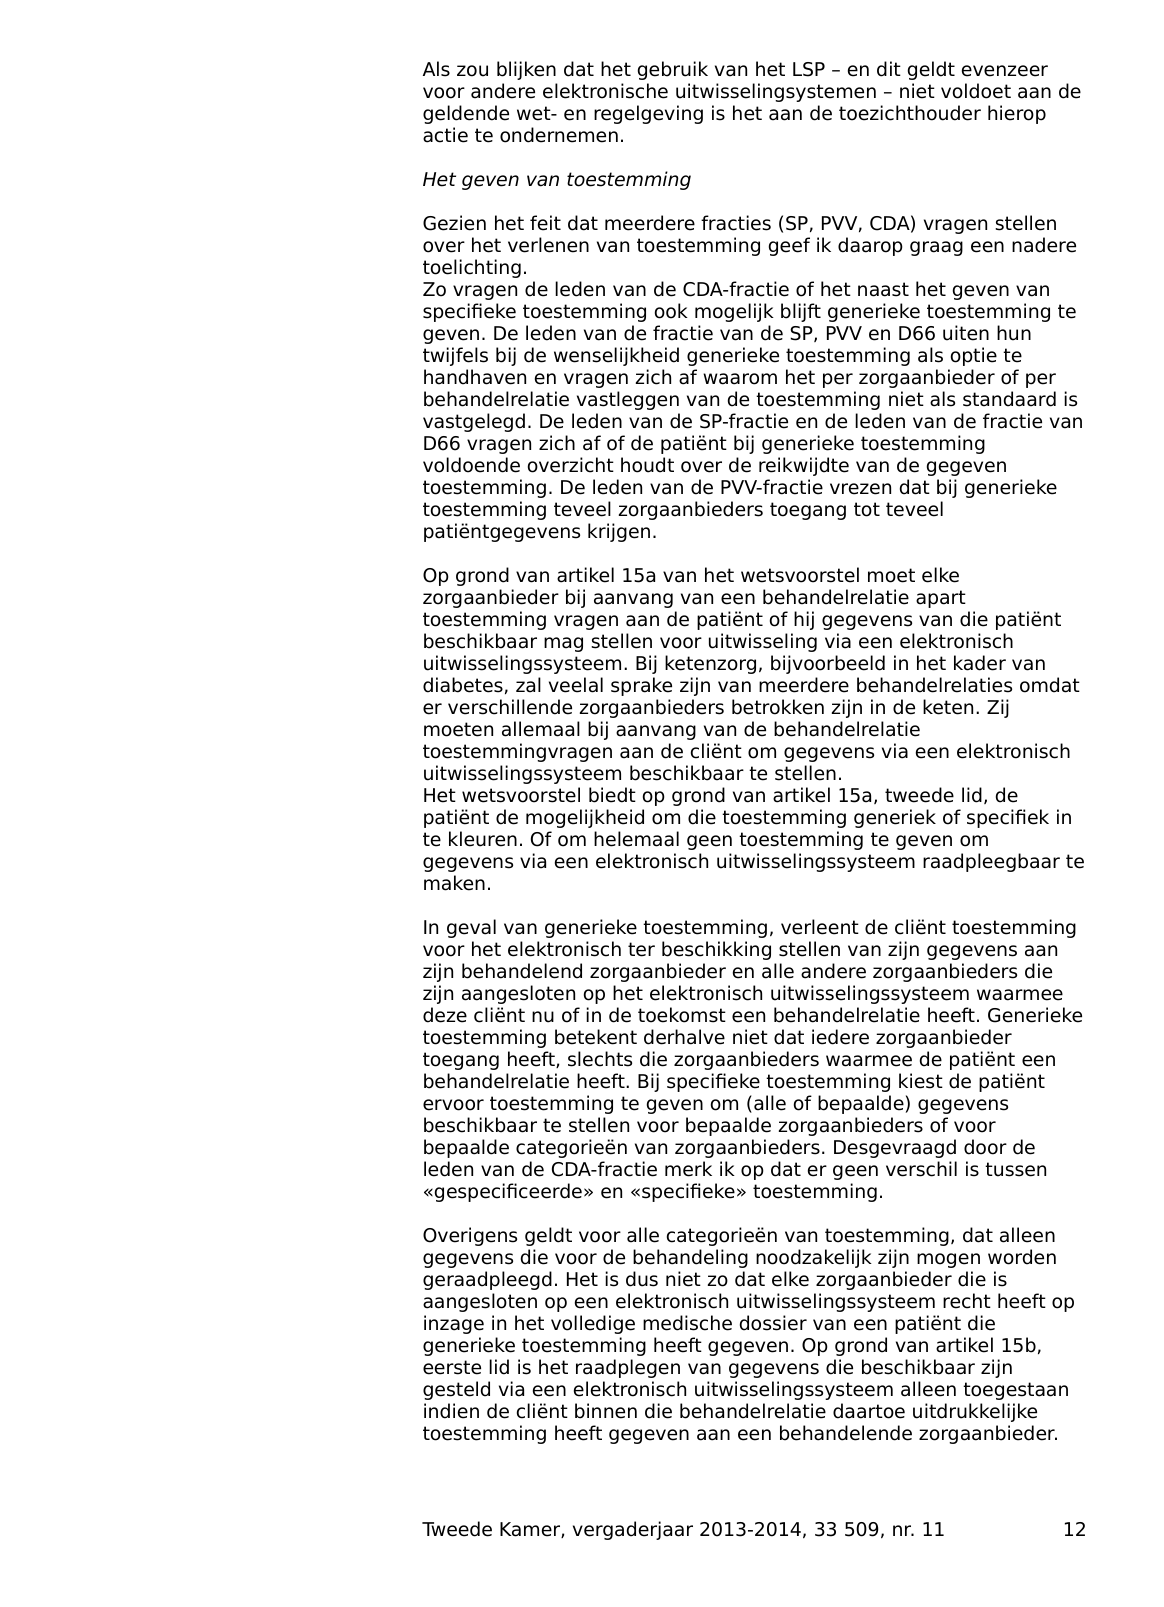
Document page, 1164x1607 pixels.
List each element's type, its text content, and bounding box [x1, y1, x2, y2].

text Gezien het feit dat meerdere fracties (SP, PVV, CDA) vragen stellen over het verlenen van toestemming geef ik daarop graag een nadere toelichting. [422, 213, 1087, 279]
text Zo vragen de leden van de CDA-fractie of het naast het geven van specifieke toestemming ook mogelijk blijft generieke toestemming te geven. De leden van de fractie van de SP, PVV en D66 uiten hun twijfels bij de wenselijkheid generieke toestemming als optie te handhaven en vragen zich af waarom het per zorgaanbieder of per behandelrelatie vastleggen van de toestemming niet als standaard is vastgelegd. De leden van de SP-fractie en de leden van de fractie van D66 vragen zich af of de patiënt bij generieke toestemming voldoende overzicht houdt over de reikwijdte van de gegeven toestemming. De leden van de PVV-fractie vrezen dat bij generieke toestemming teveel zorgaanbieders toegang tot teveel patiëntgegevens krijgen. [422, 279, 1087, 543]
text Als zou blijken dat het gebruik van het LSP – en dit geldt evenzeer voor andere elektronische uitwisselingsystemen – niet voldoet aan de geldende wet- en regelgeving is het aan de toezichthouder hierop actie te ondernemen. [422, 59, 1087, 147]
text Het wetsvoorstel biedt op grond van artikel 15a, tweede lid, de patiënt de mogelijkheid om die toestemming generiek of specifiek in te kleuren. Of om helemaal geen toestemming te geven om gegevens via een elektronisch uitwisselingssysteem raadpleegbaar te maken. [422, 785, 1087, 895]
text Overigens geldt voor alle categorieën van toestemming, dat alleen gegevens die voor de behandeling noodzakelijk zijn mogen worden geraadpleegd. Het is dus niet zo dat elke zorgaanbieder die is aangesloten op een elektronisch uitwisselingssysteem recht heeft op inzage in het volledige medische dossier van een patiënt die generieke toestemming heeft gegeven. Op grond van artikel 15b, eerste lid is het raadplegen van gegevens die beschikbaar zijn gesteld via een elektronisch uitwisselingssysteem alleen toegestaan indien de cliënt binnen die behandelrelatie daartoe uitdrukkelijke toestemming heeft gegeven aan een behandelende zorgaanbieder. [422, 1225, 1087, 1445]
text Op grond van artikel 15a van het wetsvoorstel moet elke zorgaanbieder bij aanvang van een behandelrelatie apart toestemming vragen aan de patiënt of hij gegevens van die patiënt beschikbaar mag stellen voor uitwisseling via een elektronisch uitwisselingssysteem. Bij ketenzorg, bijvoorbeeld in het kader van diabetes, zal veelal sprake zijn van meerdere behandelrelaties omdat er verschillende zorgaanbieders betrokken zijn in de keten. Zij moeten allemaal bij aanvang van de behandelrelatie toestemmingvragen aan de cliënt om gegevens via een elektronisch uitwisselingssysteem beschikbaar te stellen. [422, 565, 1087, 785]
subtitle Het geven van toestemming [422, 169, 1087, 191]
text In geval van generieke toestemming, verleent de cliënt toestemming voor het elektronisch ter beschikking stellen van zijn gegevens aan zijn behandelend zorgaanbieder en alle andere zorgaanbieders die zijn aangesloten op het elektronisch uitwisselingssysteem waarmee deze cliënt nu of in de toekomst een behandelrelatie heeft. Generieke toestemming betekent derhalve niet dat iedere zorgaanbieder toegang heeft, slechts die zorgaanbieders waarmee de patiënt een behandelrelatie heeft. Bij specifieke toestemming kiest de patiënt ervoor toestemming te geven om (alle of bepaalde) gegevens beschikbaar te stellen voor bepaalde zorgaanbieders of voor bepaalde categorieën van zorgaanbieders. Desgevraagd door de leden van de CDA-fractie merk ik op dat er geen verschil is tussen «gespecificeerde» en «specifieke» toestemming. [422, 917, 1087, 1203]
